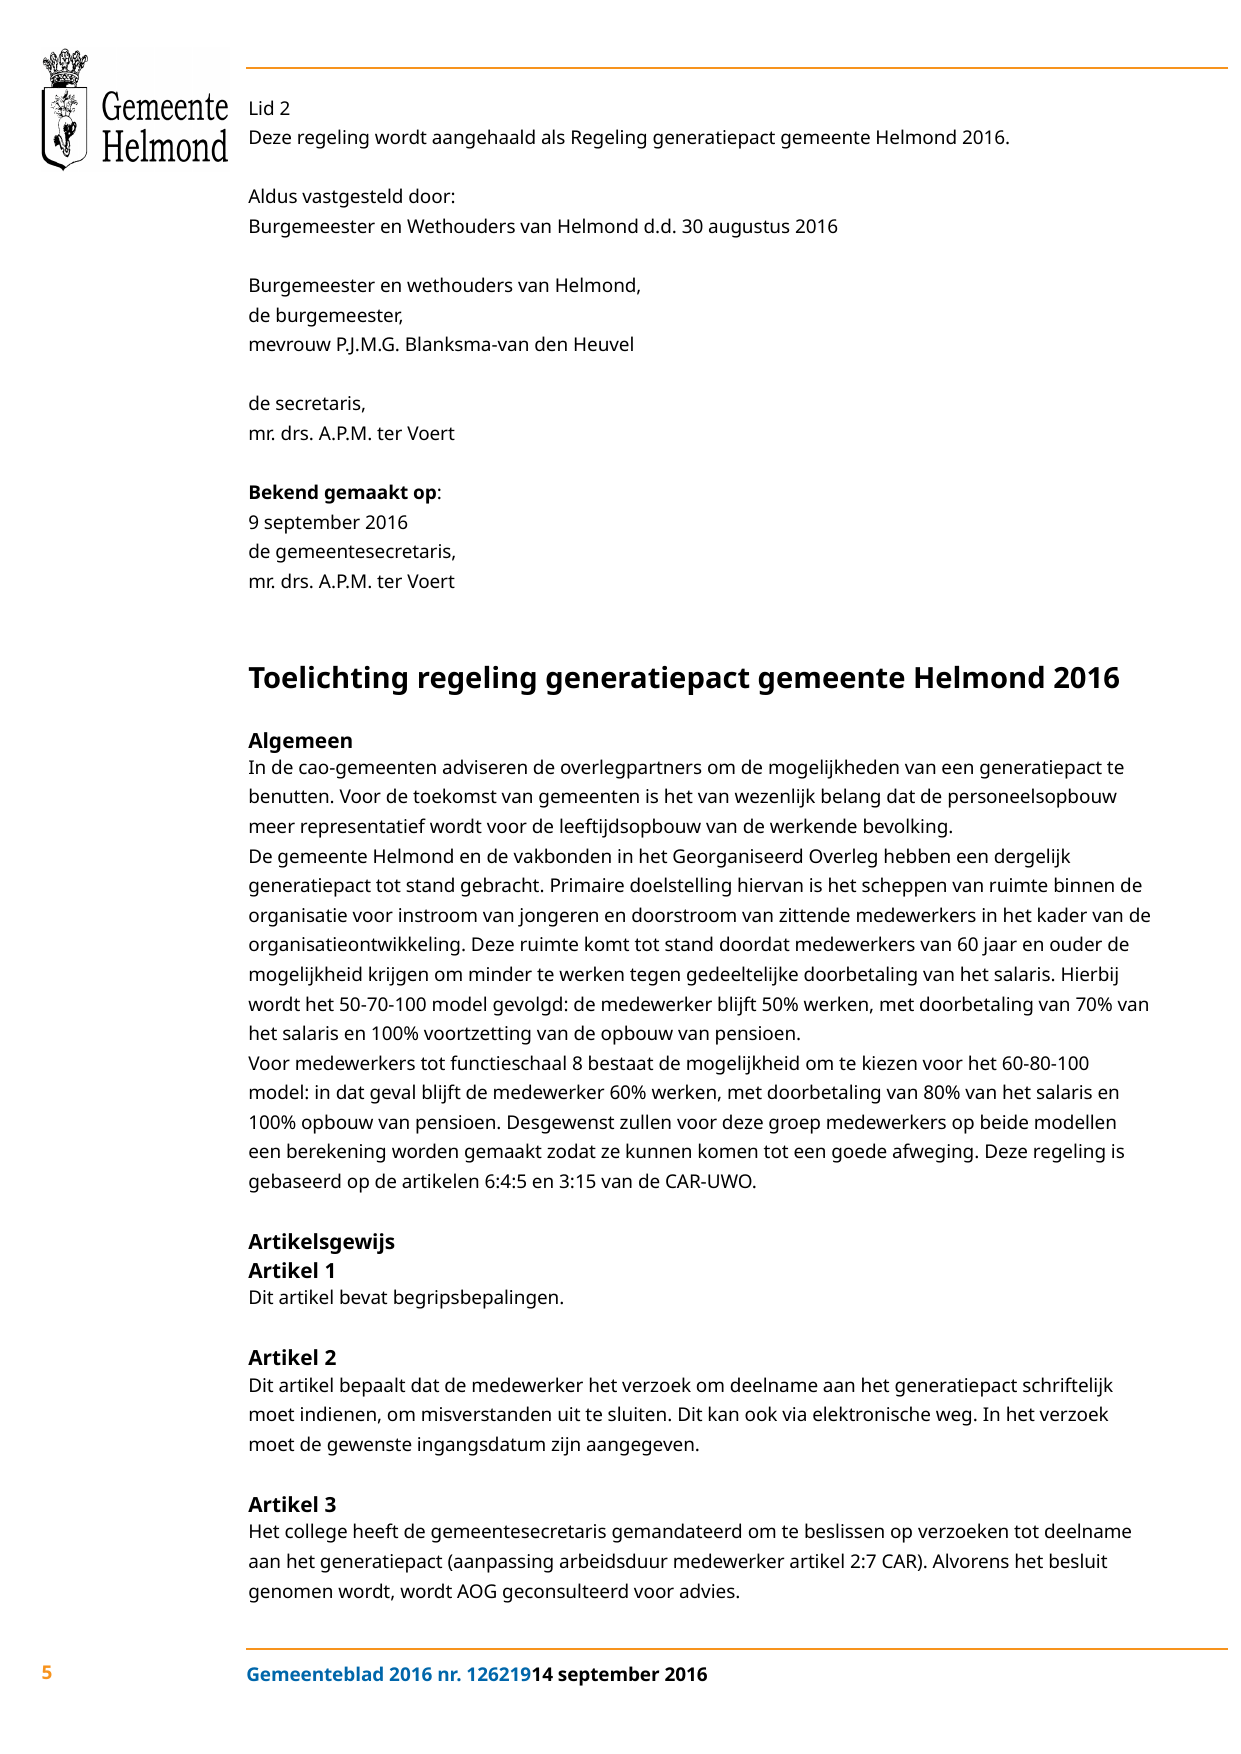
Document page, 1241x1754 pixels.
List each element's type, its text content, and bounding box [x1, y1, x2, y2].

text Voor medewerkers tot functieschaal 8 bestaat de mogelijkheid om te kiezen voor het 60-80-100 model: in dat geval blijft de medewerker 60% werken, met doorbetaling van 80% van het salaris en 100% opbouw van pensioen. Desgewenst zullen voor deze groep medewerkers op beide modellen een berekening worden gemaakt zodat ze kunnen komen tot een goede afweging. Deze regeling is gebaseerd op de artikelen 6:4:5 en 3:15 van de CAR-UWO. [248, 1050, 1152, 1194]
text Artikel 3 [248, 1490, 1152, 1519]
text de gemeentesecretaris, [248, 538, 1152, 564]
text de burgemeester, [248, 302, 1152, 328]
picture [41, 47, 231, 172]
text mr. drs. A.P.M. ter Voert [248, 568, 1152, 594]
text Burgemeester en wethouders van Helmond, [248, 272, 1152, 298]
text de secretaris, [248, 391, 1152, 416]
text Artikelsgewijs [248, 1227, 1152, 1256]
text Algemeen [248, 726, 1152, 754]
text Het college heeft de gemeentesecretaris gemandateerd om te beslissen op verzoeken tot deelname aan het generatiepact (aanpassing arbeidsduur medewerker artikel 2:7 CAR). Alvorens het besluit genomen wordt, wordt AOG geconsulteerd voor advies. [248, 1519, 1152, 1604]
text Bekend gemaakt op: [248, 479, 1152, 505]
text mr. drs. A.P.M. ter Voert [248, 420, 1152, 446]
text Deze regeling wordt aangehaald als Regeling generatiepact gemeente Helmond 2016. [248, 124, 1152, 150]
text 9 september 2016 [248, 509, 1152, 535]
text Aldus vastgesteld door: [248, 183, 1152, 209]
text In de cao-gemeenten adviseren de overlegpartners om de mogelijkheden van een generatiepact te benutten. Voor de toekomst van gemeenten is het van wezenlijk belang dat de personeelsopbouw meer representatief wordt voor de leeftijdsopbouw van de werkende bevolking. [248, 754, 1152, 839]
text mevrouw P.J.M.G. Blanksma-van den Heuvel [248, 331, 1152, 357]
text Artikel 2 [248, 1343, 1152, 1372]
text De gemeente Helmond en de vakbonden in het Georganiseerd Overleg hebben een dergelijk generatiepact tot stand gebracht. Primaire doelstelling hiervan is het scheppen van ruimte binnen de organisatie voor instroom van jongeren en doorstroom van zittende medewerkers in het kader van de organisatieontwikkeling. Deze ruimte komt tot stand doordat medewerkers van 60 jaar en ouder de mogelijkheid krijgen om minder te werken tegen gedeeltelijke doorbetaling van het salaris. Hierbij wordt het 50-70-100 model gevolgd: de medewerker blijft 50% werken, met doorbetaling van 70% van het salaris en 100% voortzetting van de opbouw van pensioen. [248, 843, 1152, 1046]
text Artikel 1 [248, 1256, 1152, 1284]
text Dit artikel bevat begripsbepalingen. [248, 1284, 1152, 1310]
text Lid 2 [248, 95, 1152, 121]
text Burgemeester en Wethouders van Helmond d.d. 30 augustus 2016 [248, 213, 1152, 239]
text Toelichting regeling generatiepact gemeente Helmond 2016 [248, 657, 1152, 697]
text Dit artikel bepaalt dat de medewerker het verzoek om deelname aan het generatiepact schriftelijk moet indienen, om misverstanden uit te sluiten. Dit kan ook via elektronische weg. In het verzoek moet de gewenste ingangsdatum zijn aangegeven. [248, 1372, 1152, 1457]
